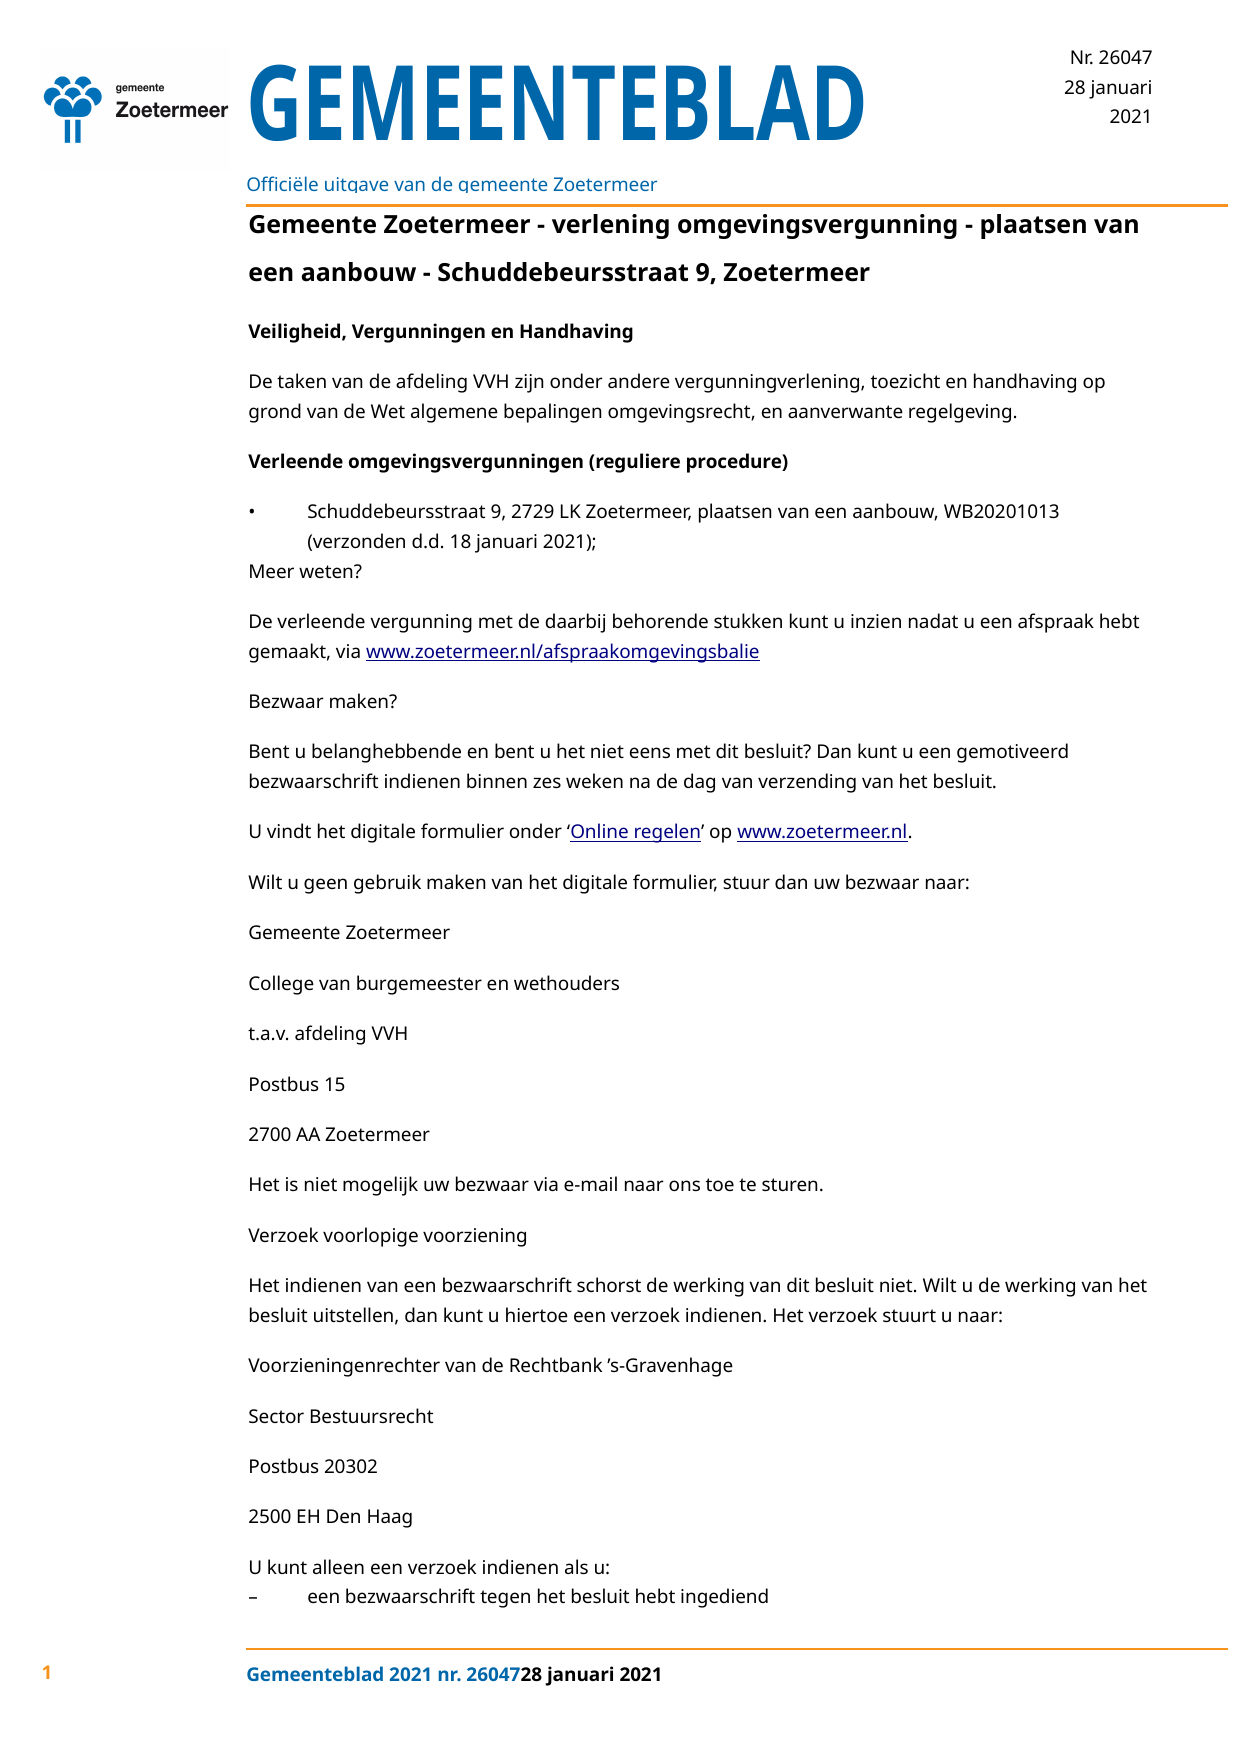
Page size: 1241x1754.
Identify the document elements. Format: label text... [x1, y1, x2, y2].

text t.a.v. afdeling VVH [248, 1020, 1152, 1046]
text U kunt alleen een verzoek indienen als u: [248, 1554, 1152, 1580]
text U vindt het digitale formulier onder ‘Online regelen’ op www.zoetermeer.nl. [248, 819, 1152, 844]
picture [41, 47, 231, 172]
text Voorzieningenrechter van de Rechtbank ’s-Gravenhage [248, 1352, 1152, 1378]
list een bezwaarschrift tegen het besluit hebt ingediend [248, 1584, 1152, 1609]
text 2500 EH Den Haag [248, 1504, 1152, 1529]
text Het is niet mogelijk uw bezwaar via e-mail naar ons toe te sturen. [248, 1172, 1152, 1197]
text College van burgemeester en wethouders [248, 970, 1152, 996]
text Het indienen van een bezwaarschrift schorst de werking van dit besluit niet. Wilt u de werking van het besluit uitstellen, dan kunt u hiertoe een verzoek indienen. Het verzoek stuurt u naar: [248, 1272, 1152, 1328]
list Schuddebeursstraat 9, 2729 LK Zoetermeer, plaatsen van een aanbouw, WB20201013 (verzonden d.d. 18 januari 2021); [248, 499, 1152, 554]
text Veiligheid, Vergunningen en Handhaving [248, 318, 1152, 344]
text De verleende vergunning met de daarbij behorende stukken kunt u inzien nadat u een afspraak hebt gemaakt, via www.zoetermeer.nl/afspraakomgevingsbalie [248, 608, 1152, 664]
text Gemeente Zoetermeer - verlening omgevingsvergunning - plaatsen van een aanbouw - Schuddebeursstraat 9, Zoetermeer [248, 207, 1152, 288]
text De taken van de afdeling VVH zijn onder andere vergunningverlening, toezicht en handhaving op grond van de Wet algemene bepalingen omgevingsrecht, en aanverwante regelgeving. [248, 368, 1152, 424]
text Sector Bestuursrecht [248, 1403, 1152, 1429]
text Postbus 20302 [248, 1453, 1152, 1479]
text Bent u belanghebbende en bent u het niet eens met dit besluit? Dan kunt u een gemotiveerd bezwaarschrift indienen binnen zes weken na de dag van verzending van het besluit. [248, 739, 1152, 794]
text Verleende omgevingsvergunningen (reguliere procedure) [248, 448, 1152, 474]
text Meer weten? [248, 558, 1152, 584]
text Bezwaar maken? [248, 688, 1152, 714]
text Postbus 15 [248, 1071, 1152, 1097]
text 2700 AA Zoetermeer [248, 1121, 1152, 1147]
text Verzoek voorlopige voorziening [248, 1222, 1152, 1248]
text Gemeente Zoetermeer [248, 919, 1152, 945]
text Wilt u geen gebruik maken van het digitale formulier, stuur dan uw bezwaar naar: [248, 869, 1152, 895]
